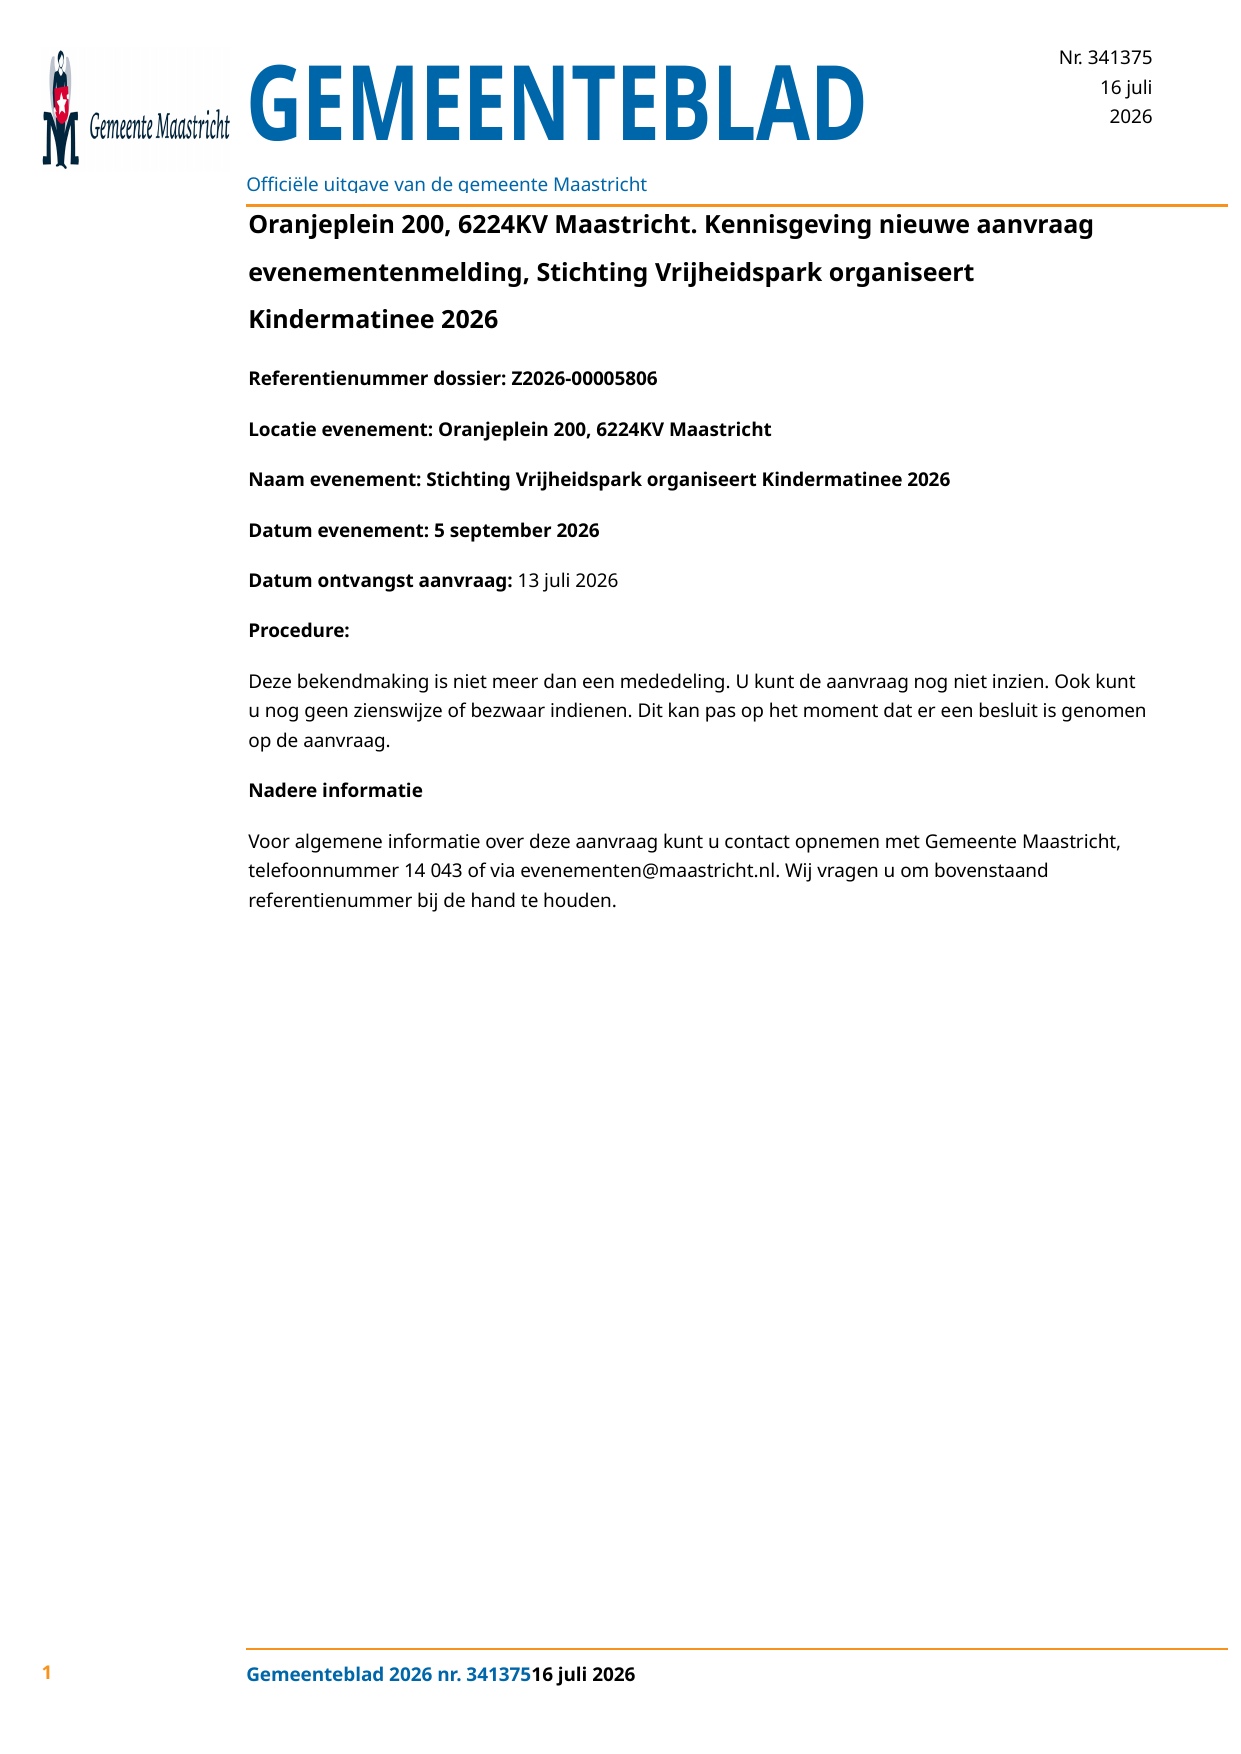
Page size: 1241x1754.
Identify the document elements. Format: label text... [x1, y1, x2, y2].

text Oranjeplein 200, 6224KV Maastricht. Kennisgeving nieuwe aanvraag evenementenmelding, Stichting Vrijheidspark organiseert Kindermatinee 2026 [248, 207, 1152, 336]
text Voor algemene informatie over deze aanvraag kunt u contact opnemen met Gemeente Maastricht, telefoonnummer 14 043 of via evenementen@maastricht.nl. Wij vragen u om bovenstaand referentienummer bij de hand te houden. [248, 828, 1152, 913]
text Naam evenement: Stichting Vrijheidspark organiseert Kindermatinee 2026 [248, 466, 1152, 492]
text Locatie evenement: Oranjeplein 200, 6224KV Maastricht [248, 416, 1152, 442]
picture [41, 47, 231, 172]
text Deze bekendmaking is niet meer dan een mededeling. U kunt de aanvraag nog niet inzien. Ook kunt u nog geen zienswijze of bezwaar indienen. Dit kan pas op het moment dat er een besluit is genomen op de aanvraag. [248, 668, 1152, 753]
text Nadere informatie [248, 778, 1152, 803]
text Procedure: [248, 618, 1152, 643]
text Datum evenement: 5 september 2026 [248, 517, 1152, 542]
text Datum ontvangst aanvraag: 13 juli 2026 [248, 567, 1152, 593]
text Referentienummer dossier: Z2026-00005806 [248, 366, 1152, 391]
